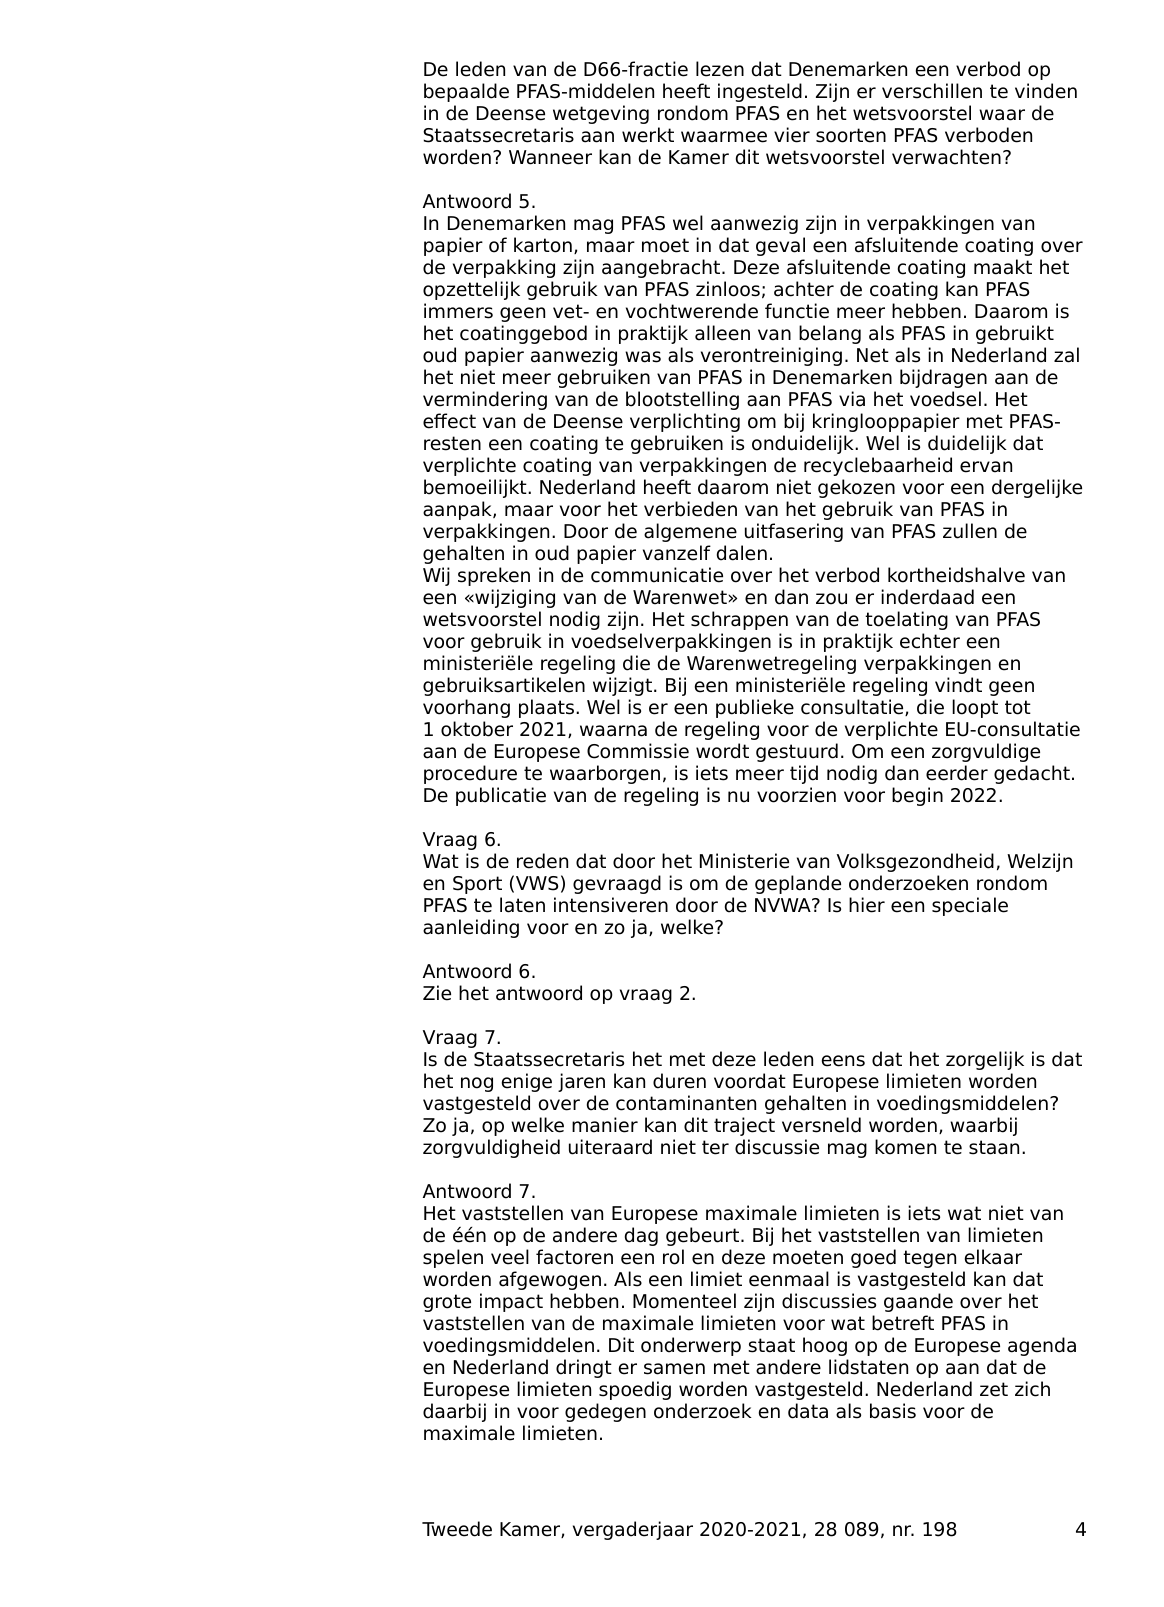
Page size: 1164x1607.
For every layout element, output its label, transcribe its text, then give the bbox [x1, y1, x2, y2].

text Antwoord 6. [422, 961, 1087, 983]
text Wat is de reden dat door het Ministerie van Volksgezondheid, Welzijn en Sport (VWS) gevraagd is om de geplande onderzoeken rondom PFAS te laten intensiveren door de NVWA? Is hier een speciale aanleiding voor en zo ja, welke? [422, 851, 1087, 939]
text Zie het antwoord op vraag 2. [422, 983, 1087, 1005]
text Vraag 7. [422, 1027, 1087, 1049]
text Antwoord 7. [422, 1181, 1087, 1203]
text Het vaststellen van Europese maximale limieten is iets wat niet van de één op de andere dag gebeurt. Bij het vaststellen van limieten spelen veel factoren een rol en deze moeten goed tegen elkaar worden afgewogen. Als een limiet eenmaal is vastgesteld kan dat grote impact hebben. Momenteel zijn discussies gaande over het vaststellen van de maximale limieten voor wat betreft PFAS in voedingsmiddelen. Dit onderwerp staat hoog op de Europese agenda en Nederland dringt er samen met andere lidstaten op aan dat de Europese limieten spoedig worden vastgesteld. Nederland zet zich daarbij in voor gedegen onderzoek en data als basis voor de maximale limieten. [422, 1203, 1087, 1445]
text De leden van de D66-fractie lezen dat Denemarken een verbod op bepaalde PFAS-middelen heeft ingesteld. Zijn er verschillen te vinden in de Deense wetgeving rondom PFAS en het wetsvoorstel waar de Staatssecretaris aan werkt waarmee vier soorten PFAS verboden worden? Wanneer kan de Kamer dit wetsvoorstel verwachten? [422, 59, 1087, 169]
text Is de Staatssecretaris het met deze leden eens dat het zorgelijk is dat het nog enige jaren kan duren voordat Europese limieten worden vastgesteld over de contaminanten gehalten in voedingsmiddelen? Zo ja, op welke manier kan dit traject versneld worden, waarbij zorgvuldigheid uiteraard niet ter discussie mag komen te staan. [422, 1049, 1087, 1159]
text Vraag 6. [422, 829, 1087, 851]
text Antwoord 5. [422, 191, 1087, 213]
text Wij spreken in de communicatie over het verbod kortheidshalve van een «wijziging van de Warenwet» en dan zou er inderdaad een wetsvoorstel nodig zijn. Het schrappen van de toelating van PFAS voor gebruik in voedselverpakkingen is in praktijk echter een ministeriële regeling die de Warenwetregeling verpakkingen en gebruiksartikelen wijzigt. Bij een ministeriële regeling vindt geen voorhang plaats. Wel is er een publieke consultatie, die loopt tot 1 oktober 2021, waarna de regeling voor de verplichte EU-consultatie aan de Europese Commissie wordt gestuurd. Om een zorgvuldige procedure te waarborgen, is iets meer tijd nodig dan eerder gedacht. De publicatie van de regeling is nu voorzien voor begin 2022. [422, 565, 1087, 807]
text In Denemarken mag PFAS wel aanwezig zijn in verpakkingen van papier of karton, maar moet in dat geval een afsluitende coating over de verpakking zijn aangebracht. Deze afsluitende coating maakt het opzettelijk gebruik van PFAS zinloos; achter de coating kan PFAS immers geen vet- en vochtwerende functie meer hebben. Daarom is het coatinggebod in praktijk alleen van belang als PFAS in gebruikt oud papier aanwezig was als verontreiniging. Net als in Nederland zal het niet meer gebruiken van PFAS in Denemarken bijdragen aan de vermindering van de blootstelling aan PFAS via het voedsel. Het effect van de Deense verplichting om bij kringlooppapier met PFAS-resten een coating te gebruiken is onduidelijk. Wel is duidelijk dat verplichte coating van verpakkingen de recyclebaarheid ervan bemoeilijkt. Nederland heeft daarom niet gekozen voor een dergelijke aanpak, maar voor het verbieden van het gebruik van PFAS in verpakkingen. Door de algemene uitfasering van PFAS zullen de gehalten in oud papier vanzelf dalen. [422, 213, 1087, 565]
